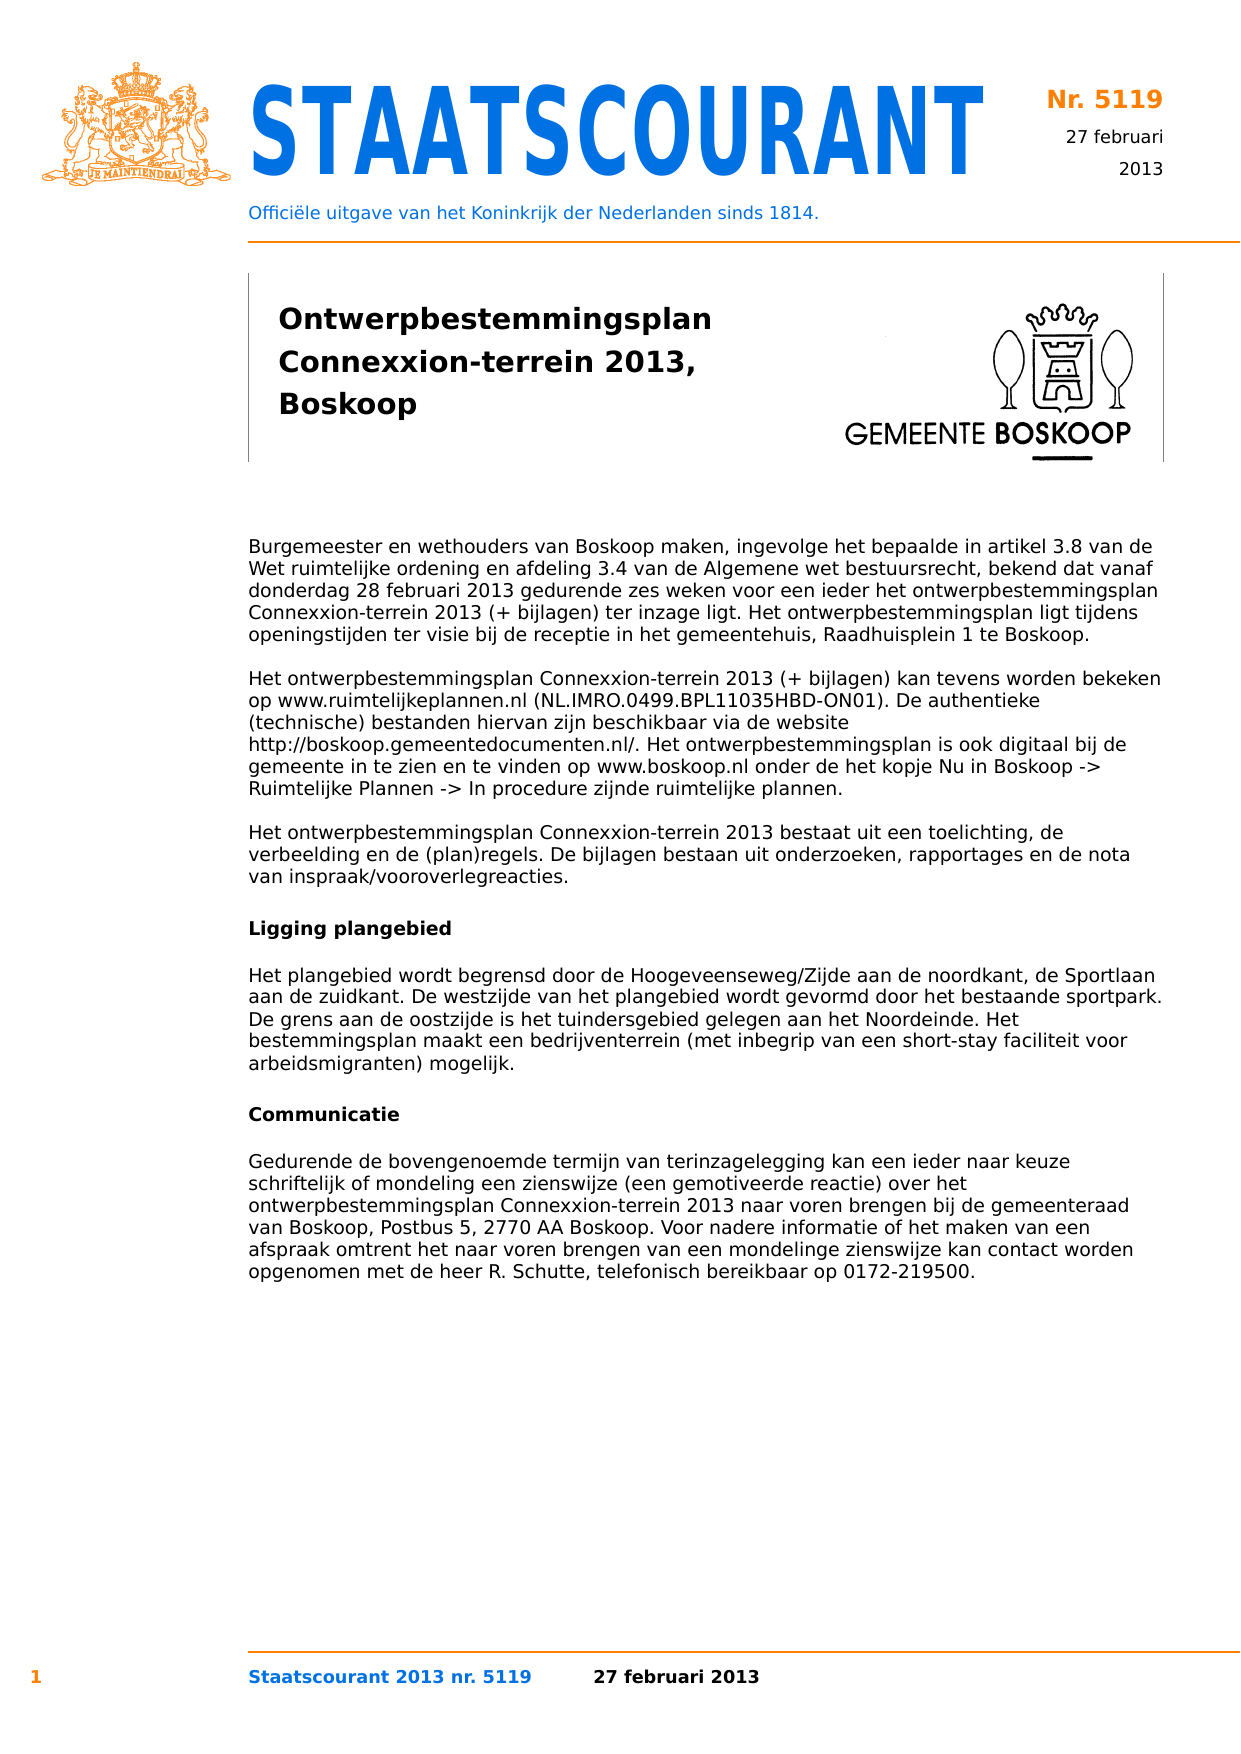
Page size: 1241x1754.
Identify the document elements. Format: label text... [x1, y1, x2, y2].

table_header [25, 62, 248, 241]
text Het ontwerpbestemmingsplan Connexxion-terrein 2013 bestaat uit een toelichting, de verbeelding en de (plan)regels. De bijlagen bestaan uit onderzoeken, rapportages en de nota van inspraak/vooroverlegreacties. [248, 822, 1163, 887]
picture [844, 302, 1134, 462]
text Gedurende de bovengenoemde termijn van terinzagelegging kan een ieder naar keuze schriftelijk of mondeling een zienswijze (een gemotiveerde reactie) over het ontwerpbestemmingsplan Connexxion-terrein 2013 naar voren brengen bij de gemeenteraad van Boskoop, Postbus 5, 2770 AA Boskoop. Voor nadere informatie of het maken van een afspraak omtrent het naar voren brengen van een mondelinge zienswijze kan contact worden opgenomen met de heer R. Schutte, telefonisch bereikbaar op 0172-219500. [248, 1151, 1163, 1283]
table_cell 27 februari [998, 121, 1240, 153]
text Burgemeester en wethouders van Boskoop maken, ingevolge het bepaalde in artikel 3.8 van de Wet ruimtelijke ordening en afdeling 3.4 van de Algemene wet bestuursrecht, bekend dat vanaf donderdag 28 februari 2013 gedurende zes weken voor een ieder het ontwerpbestemmingsplan Connexxion-terrein 2013 (+ bijlagen) ter inzage ligt. Het ontwerpbestemmingsplan ligt tijdens openingstijden ter visie bij de receptie in het gemeentehuis, Raadhuisplein 1 te Boskoop. [248, 536, 1163, 646]
table_cell 2013 [998, 153, 1240, 203]
picture [41, 62, 231, 186]
subtitle Ontwerpbestemmingsplan Connexxion-terrein 2013, Boskoop [249, 273, 1163, 462]
subtitle Ligging plangebied [248, 917, 1163, 939]
subtitle Communicatie [248, 1104, 1163, 1126]
table_header STAATSCOURANT [248, 62, 998, 203]
table_cell Officiële uitgave van het Koninkrijk der Nederlanden sinds 1814. [248, 203, 1240, 241]
table_header Nr. 5119 [998, 62, 1240, 121]
text Het plangebied wordt begrensd door de Hoogeveenseweg/Zijde aan de noordkant, de Sportlaan aan de zuidkant. De westzijde van het plangebied wordt gevormd door het bestaande sportpark. De grens aan de oostzijde is het tuindersgebied gelegen aan het Noordeinde. Het bestemmingsplan maakt een bedrijventerrein (met inbegrip van een short-stay faciliteit voor arbeidsmigranten) mogelijk. [248, 964, 1163, 1074]
text Het ontwerpbestemmingsplan Connexxion-terrein 2013 (+ bijlagen) kan tevens worden bekeken op www.ruimtelijkeplannen.nl (NL.IMRO.0499.BPL11035HBD-ON01). De authentieke (technische) bestanden hiervan zijn beschikbaar via de website http://boskoop.gemeentedocumenten.nl/. Het ontwerpbestemmingsplan is ook digitaal bij de gemeente in te zien en te vinden op www.boskoop.nl onder de het kopje Nu in Boskoop -> Ruimtelijke Plannen -> In procedure zijnde ruimtelijke plannen. [248, 668, 1163, 800]
